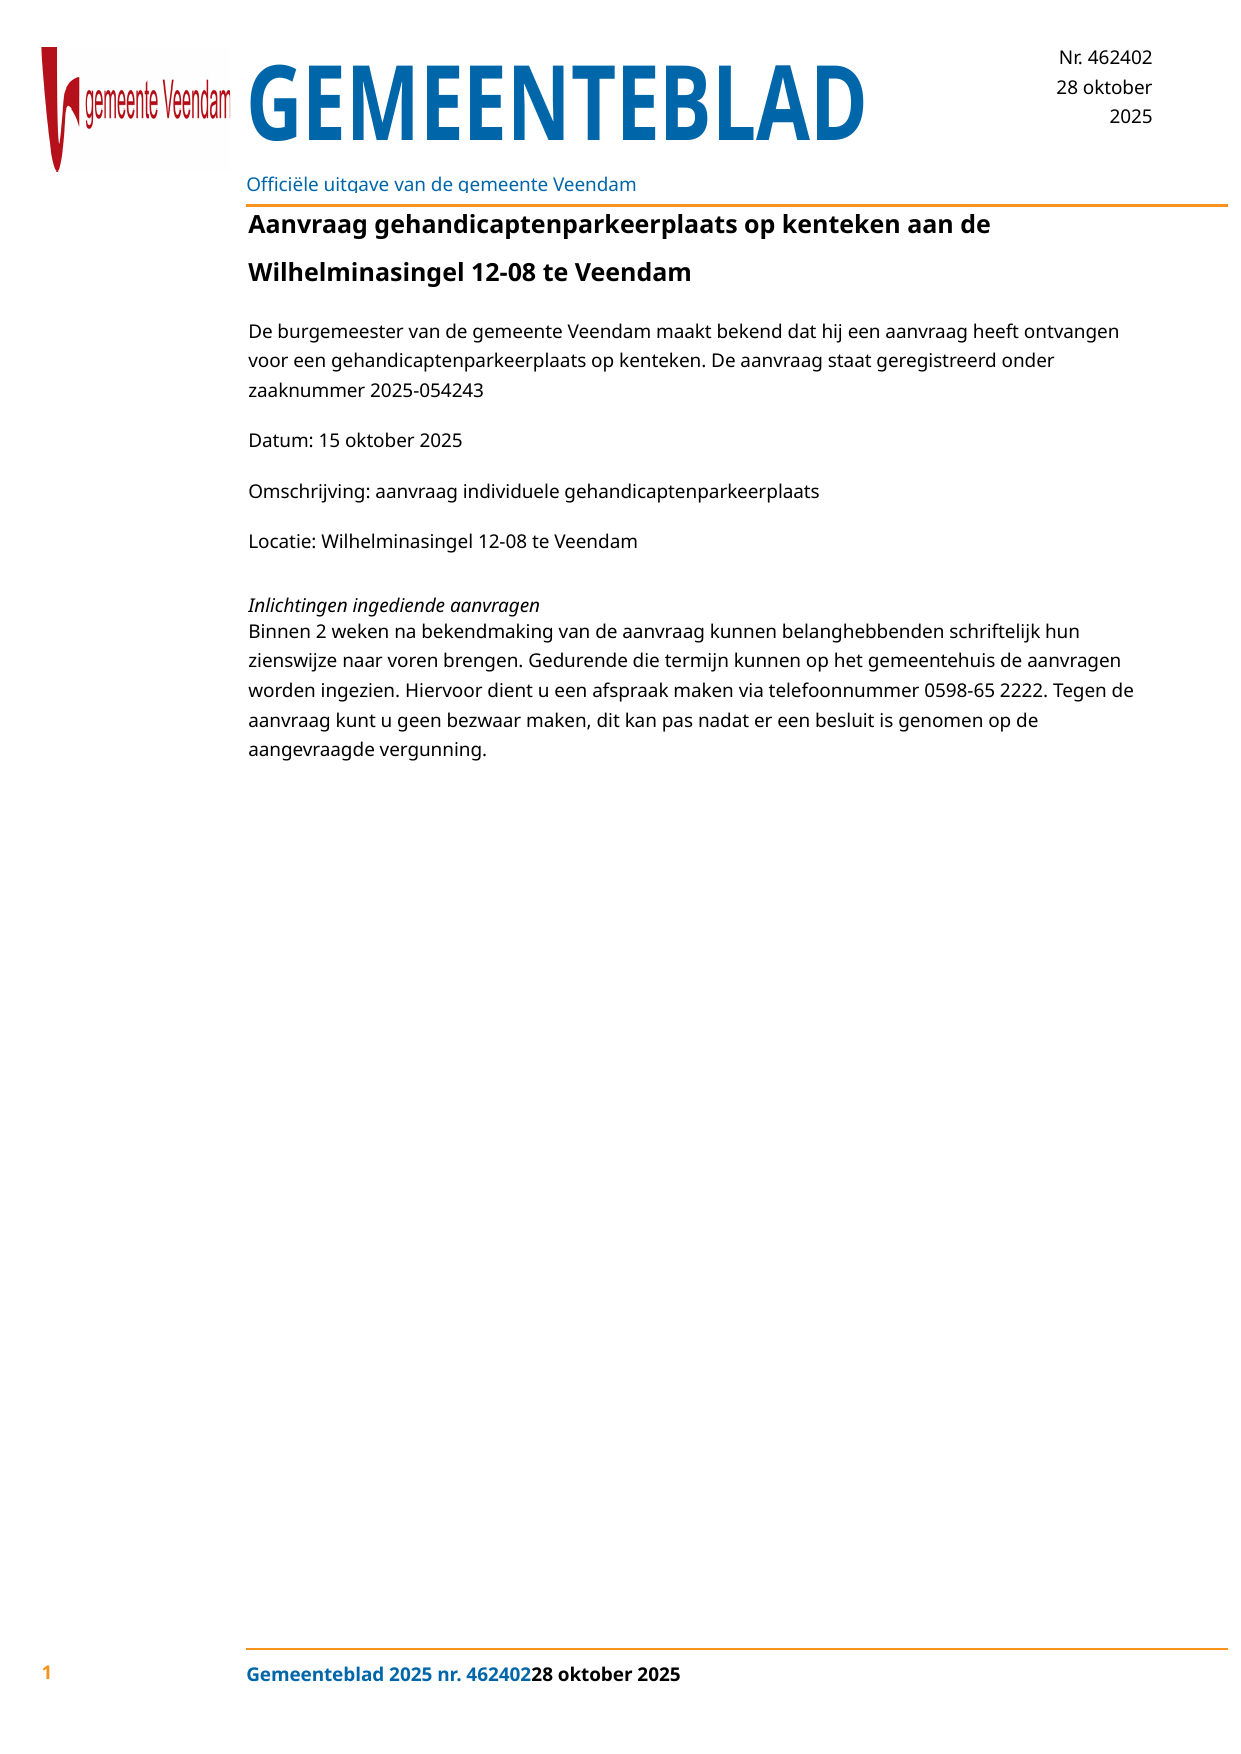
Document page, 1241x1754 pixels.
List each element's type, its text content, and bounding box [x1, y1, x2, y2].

text Locatie: Wilhelminasingel 12-08 te Veendam [248, 528, 1152, 554]
picture [41, 47, 231, 172]
text Datum: 15 oktober 2025 [248, 427, 1152, 453]
text Inlichtingen ingediende aanvragen [248, 592, 1152, 618]
text Aanvraag gehandicaptenparkeerplaats op kenteken aan de Wilhelminasingel 12-08 te Veendam [248, 207, 1152, 288]
text Omschrijving: aanvraag individuele gehandicaptenparkeerplaats [248, 478, 1152, 504]
text De burgemeester van de gemeente Veendam maakt bekend dat hij een aanvraag heeft ontvangen voor een gehandicaptenparkeerplaats op kenteken. De aanvraag staat geregistreerd onder zaaknummer 2025-054243 [248, 318, 1152, 403]
text Binnen 2 weken na bekendmaking van de aanvraag kunnen belanghebbenden schriftelijk hun zienswijze naar voren brengen. Gedurende die termijn kunnen op het gemeentehuis de aanvragen worden ingezien. Hiervoor dient u een afspraak maken via telefoonnummer 0598-65 2222. Tegen de aanvraag kunt u geen bezwaar maken, dit kan pas nadat er een besluit is genomen op de aangevraagde vergunning. [248, 618, 1152, 762]
